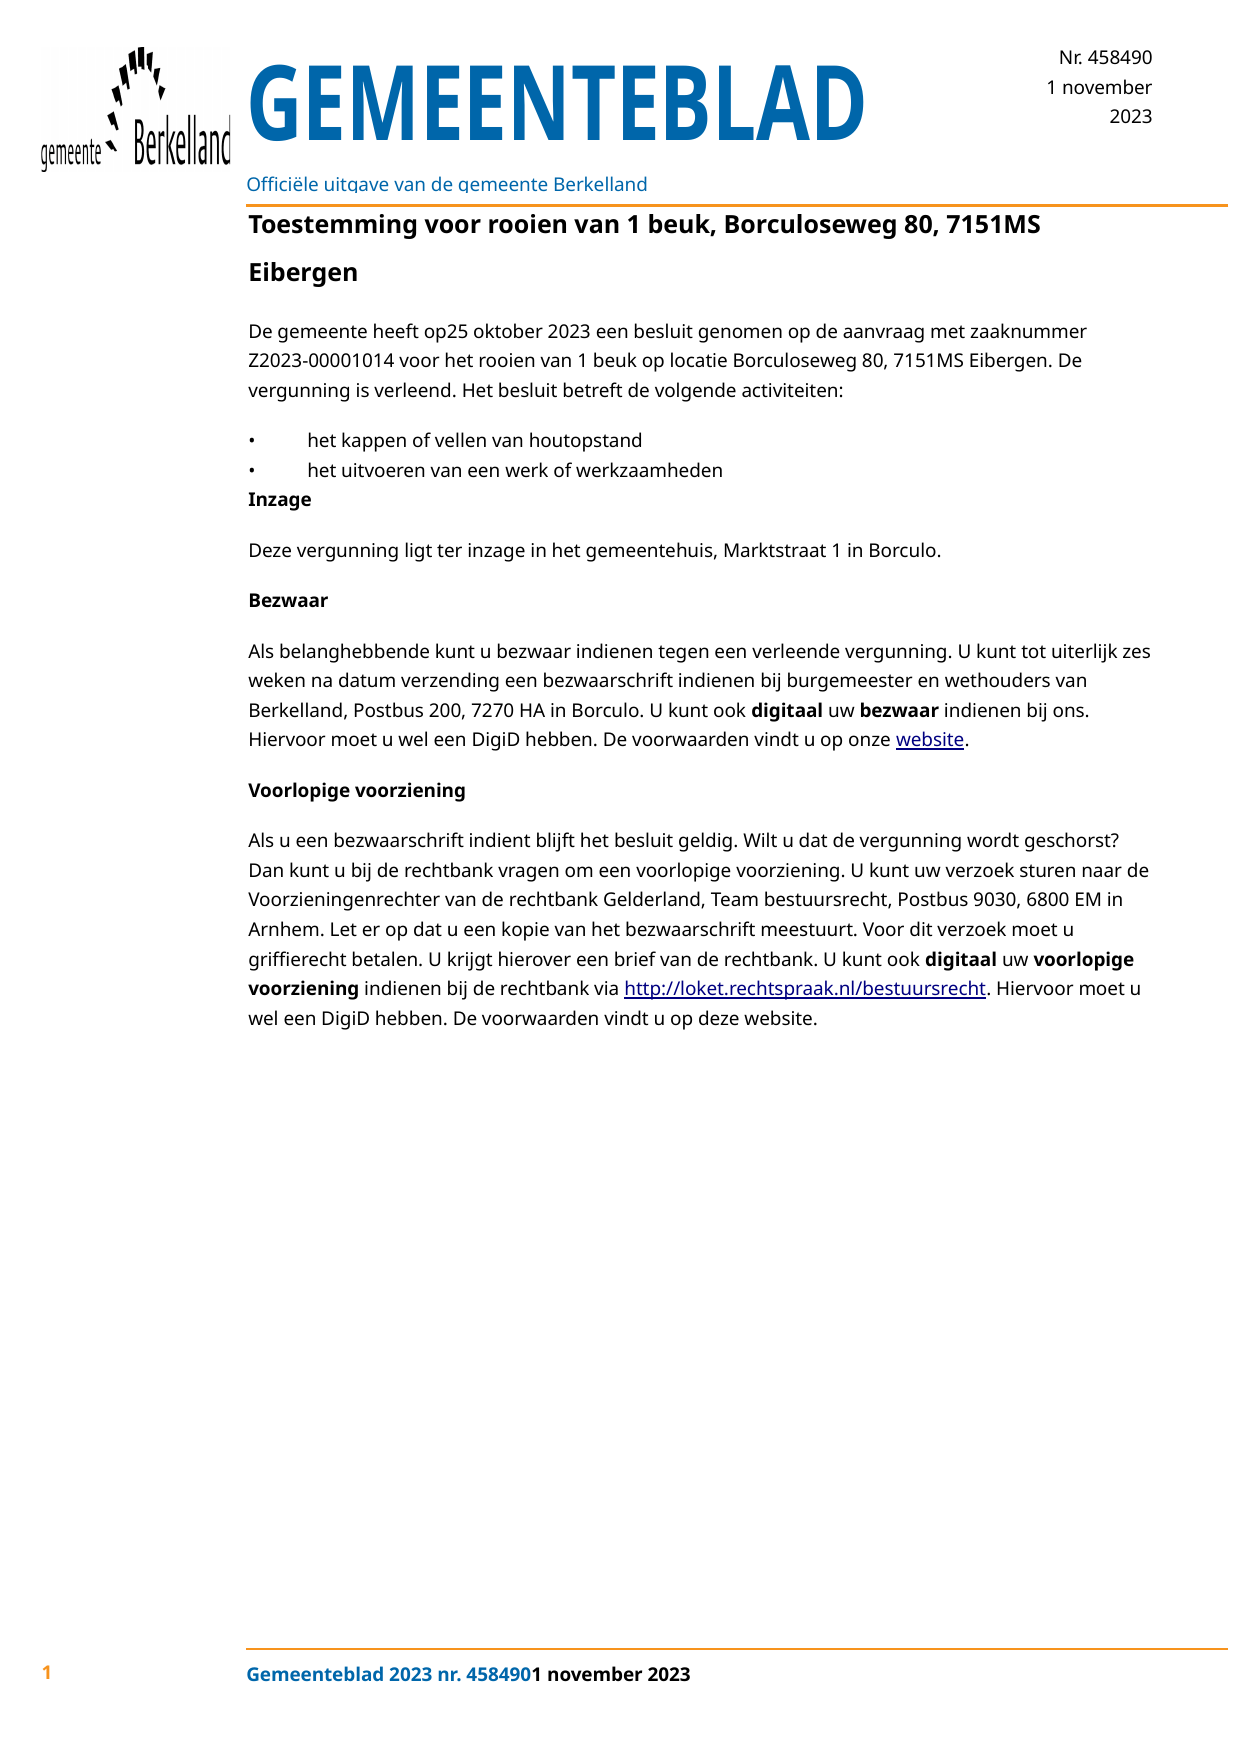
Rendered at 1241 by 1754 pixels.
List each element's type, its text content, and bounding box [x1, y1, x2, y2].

text Als u een bezwaarschrift indient blijft het besluit geldig. Wilt u dat de vergunning wordt geschorst? Dan kunt u bij de rechtbank vragen om een voorlopige voorziening. U kunt uw verzoek sturen naar de Voorzieningenrechter van de rechtbank Gelderland, Team bestuursrecht, Postbus 9030, 6800 EM in Arnhem. Let er op dat u een kopie van het bezwaarschrift meestuurt. Voor dit verzoek moet u griffierecht betalen. U krijgt hierover een brief van de rechtbank. U kunt ook digitaal uw voorlopige voorziening indienen bij de rechtbank via http://loket.rechtspraak.nl/bestuursrecht. Hiervoor moet u wel een DigiD hebben. De voorwaarden vindt u op deze website. [248, 827, 1152, 1031]
text De gemeente heeft op25 oktober 2023 een besluit genomen op de aanvraag met zaaknummer Z2023-00001014 voor het rooien van 1 beuk op locatie Borculoseweg 80, 7151MS Eibergen. De vergunning is verleend. Het besluit betreft de volgende activiteiten: [248, 318, 1152, 403]
picture [41, 47, 231, 172]
text Inzage [248, 487, 1152, 512]
text Voorlopige voorziening [248, 777, 1152, 803]
list het uitvoeren van een werk of werkzaamheden [248, 457, 1152, 483]
text Als belanghebbende kunt u bezwaar indienen tegen een verleende vergunning. U kunt tot uiterlijk zes weken na datum verzending een bezwaarschrift indienen bij burgemeester en wethouders van Berkelland, Postbus 200, 7270 HA in Borculo. U kunt ook digitaal uw bezwaar indienen bij ons. Hiervoor moet u wel een DigiD hebben. De voorwaarden vindt u op onze website. [248, 638, 1152, 752]
text Bezwaar [248, 587, 1152, 613]
list het kappen of vellen van houtopstand [248, 427, 1152, 453]
text Deze vergunning ligt ter inzage in het gemeentehuis, Marktstraat 1 in Borculo. [248, 537, 1152, 563]
text Toestemming voor rooien van 1 beuk, Borculoseweg 80, 7151MS Eibergen [248, 207, 1152, 288]
